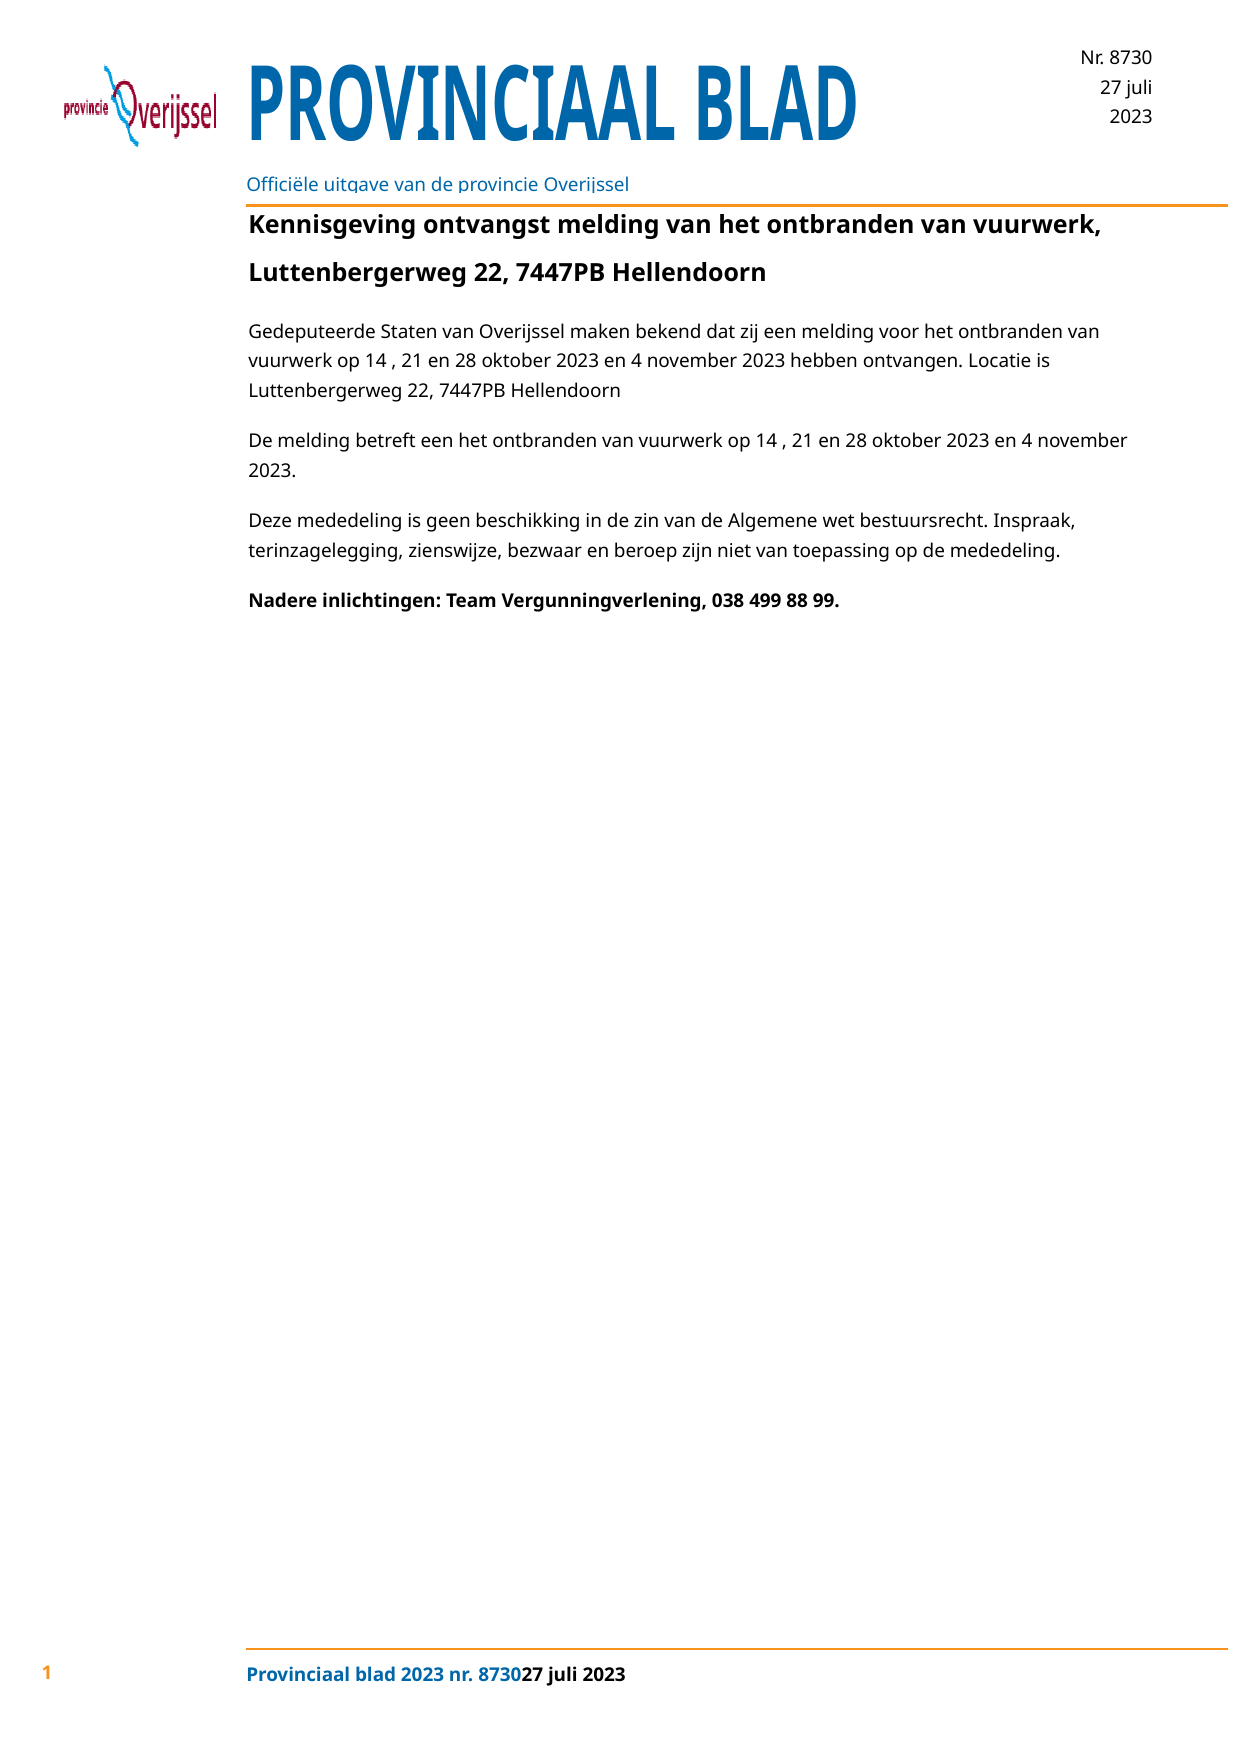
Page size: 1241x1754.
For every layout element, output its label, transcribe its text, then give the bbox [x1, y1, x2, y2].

text Kennisgeving ontvangst melding van het ontbranden van vuurwerk, Luttenbergerweg 22, 7447PB Hellendoorn [248, 207, 1152, 288]
text Gedeputeerde Staten van Overijssel maken bekend dat zij een melding voor het ontbranden van vuurwerk op 14 , 21 en 28 oktober 2023 en 4 november 2023 hebben ontvangen. Locatie is Luttenbergerweg 22, 7447PB Hellendoorn [248, 318, 1152, 403]
text De melding betreft een het ontbranden van vuurwerk op 14 , 21 en 28 oktober 2023 en 4 november 2023. [248, 427, 1152, 483]
text Deze mededeling is geen beschikking in de zin van de Algemene wet bestuursrecht. Inspraak, terinzagelegging, zienswijze, bezwaar en beroep zijn niet van toepassing op de mededeling. [248, 507, 1152, 563]
picture [41, 47, 231, 172]
text Nadere inlichtingen: Team Vergunningverlening, 038 499 88 99. [248, 587, 1152, 613]
